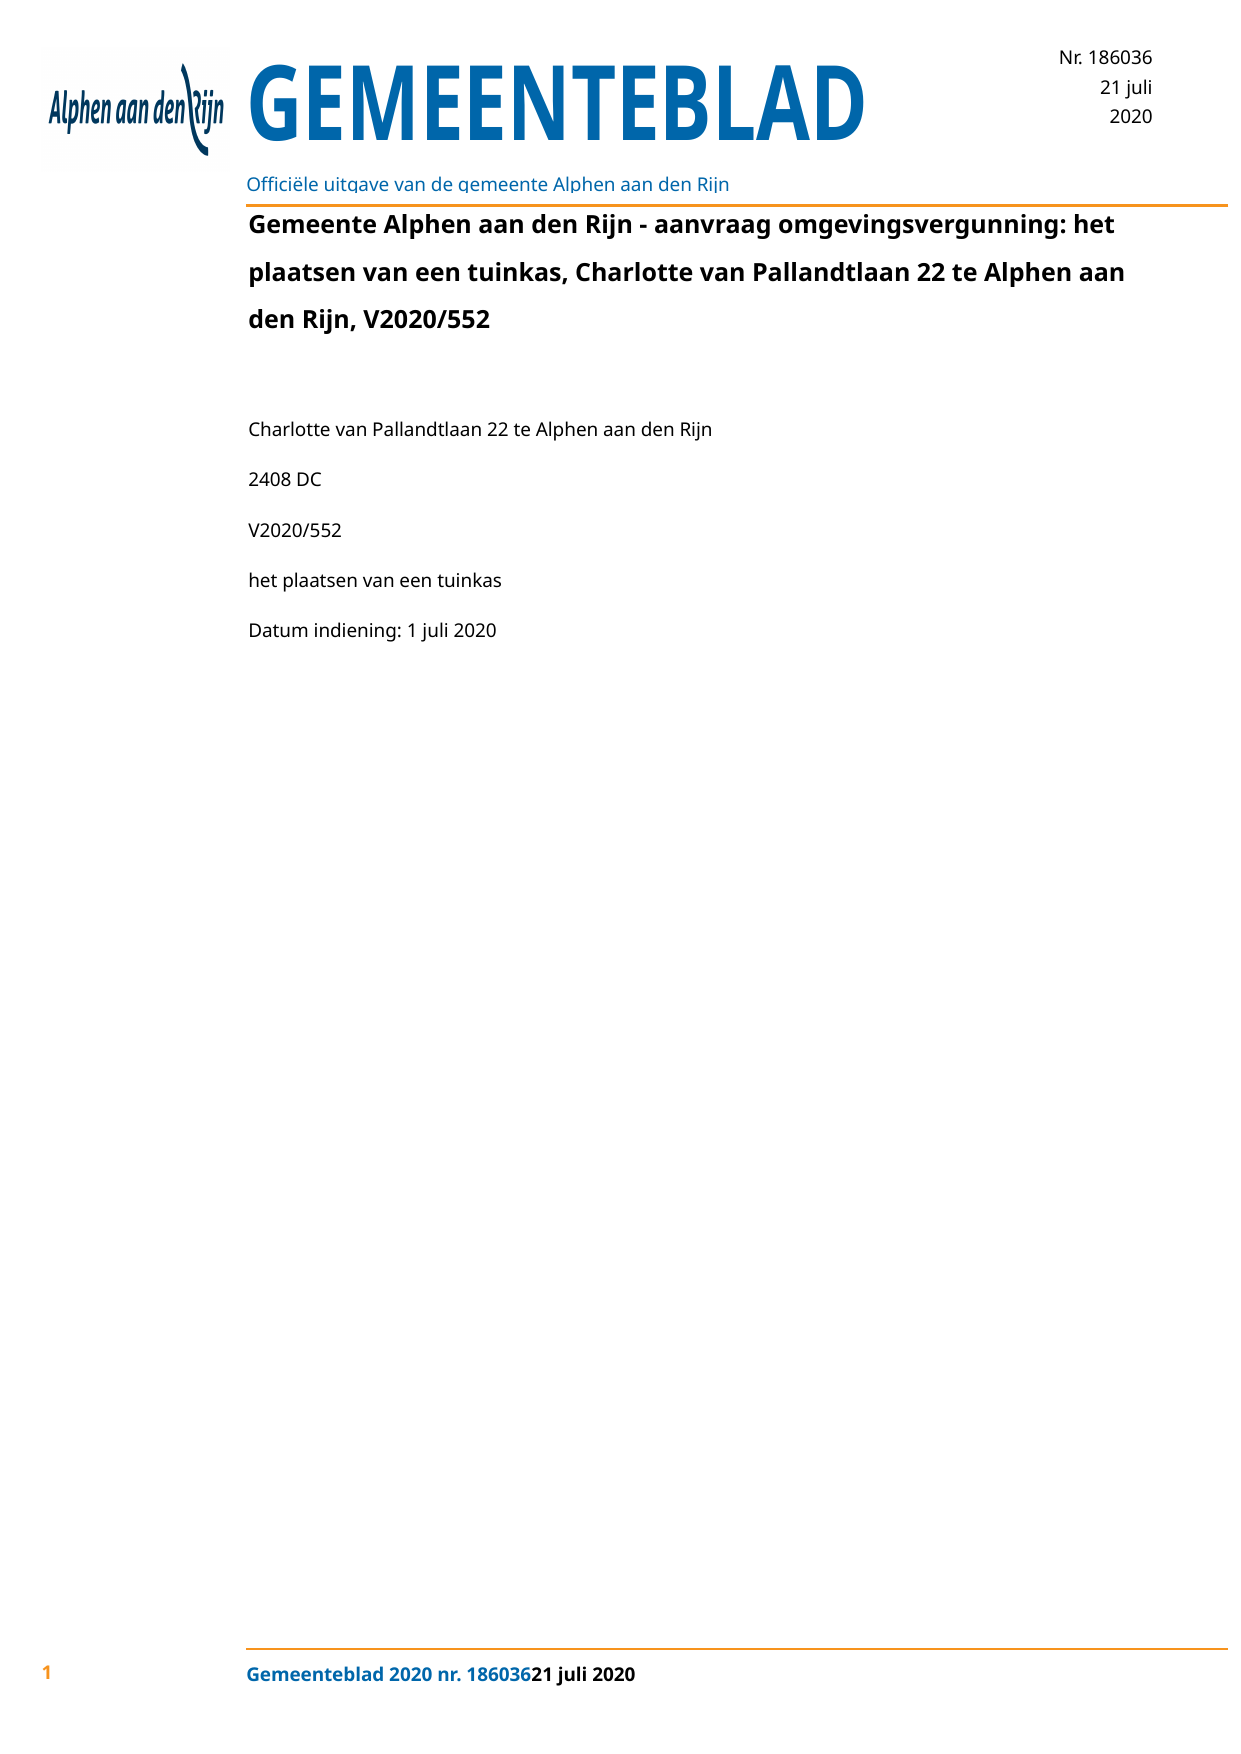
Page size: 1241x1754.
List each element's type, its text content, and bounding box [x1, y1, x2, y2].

text het plaatsen van een tuinkas [248, 567, 1152, 593]
text Datum indiening: 1 juli 2020 [248, 618, 1152, 643]
text Gemeente Alphen aan den Rijn - aanvraag omgevingsvergunning: het plaatsen van een tuinkas, Charlotte van Pallandtlaan 22 te Alphen aan den Rijn, V2020/552 [248, 207, 1152, 336]
text 2408 DC [248, 466, 1152, 492]
picture [41, 47, 231, 172]
text V2020/552 [248, 517, 1152, 542]
text Charlotte van Pallandtlaan 22 te Alphen aan den Rijn [248, 416, 1152, 442]
